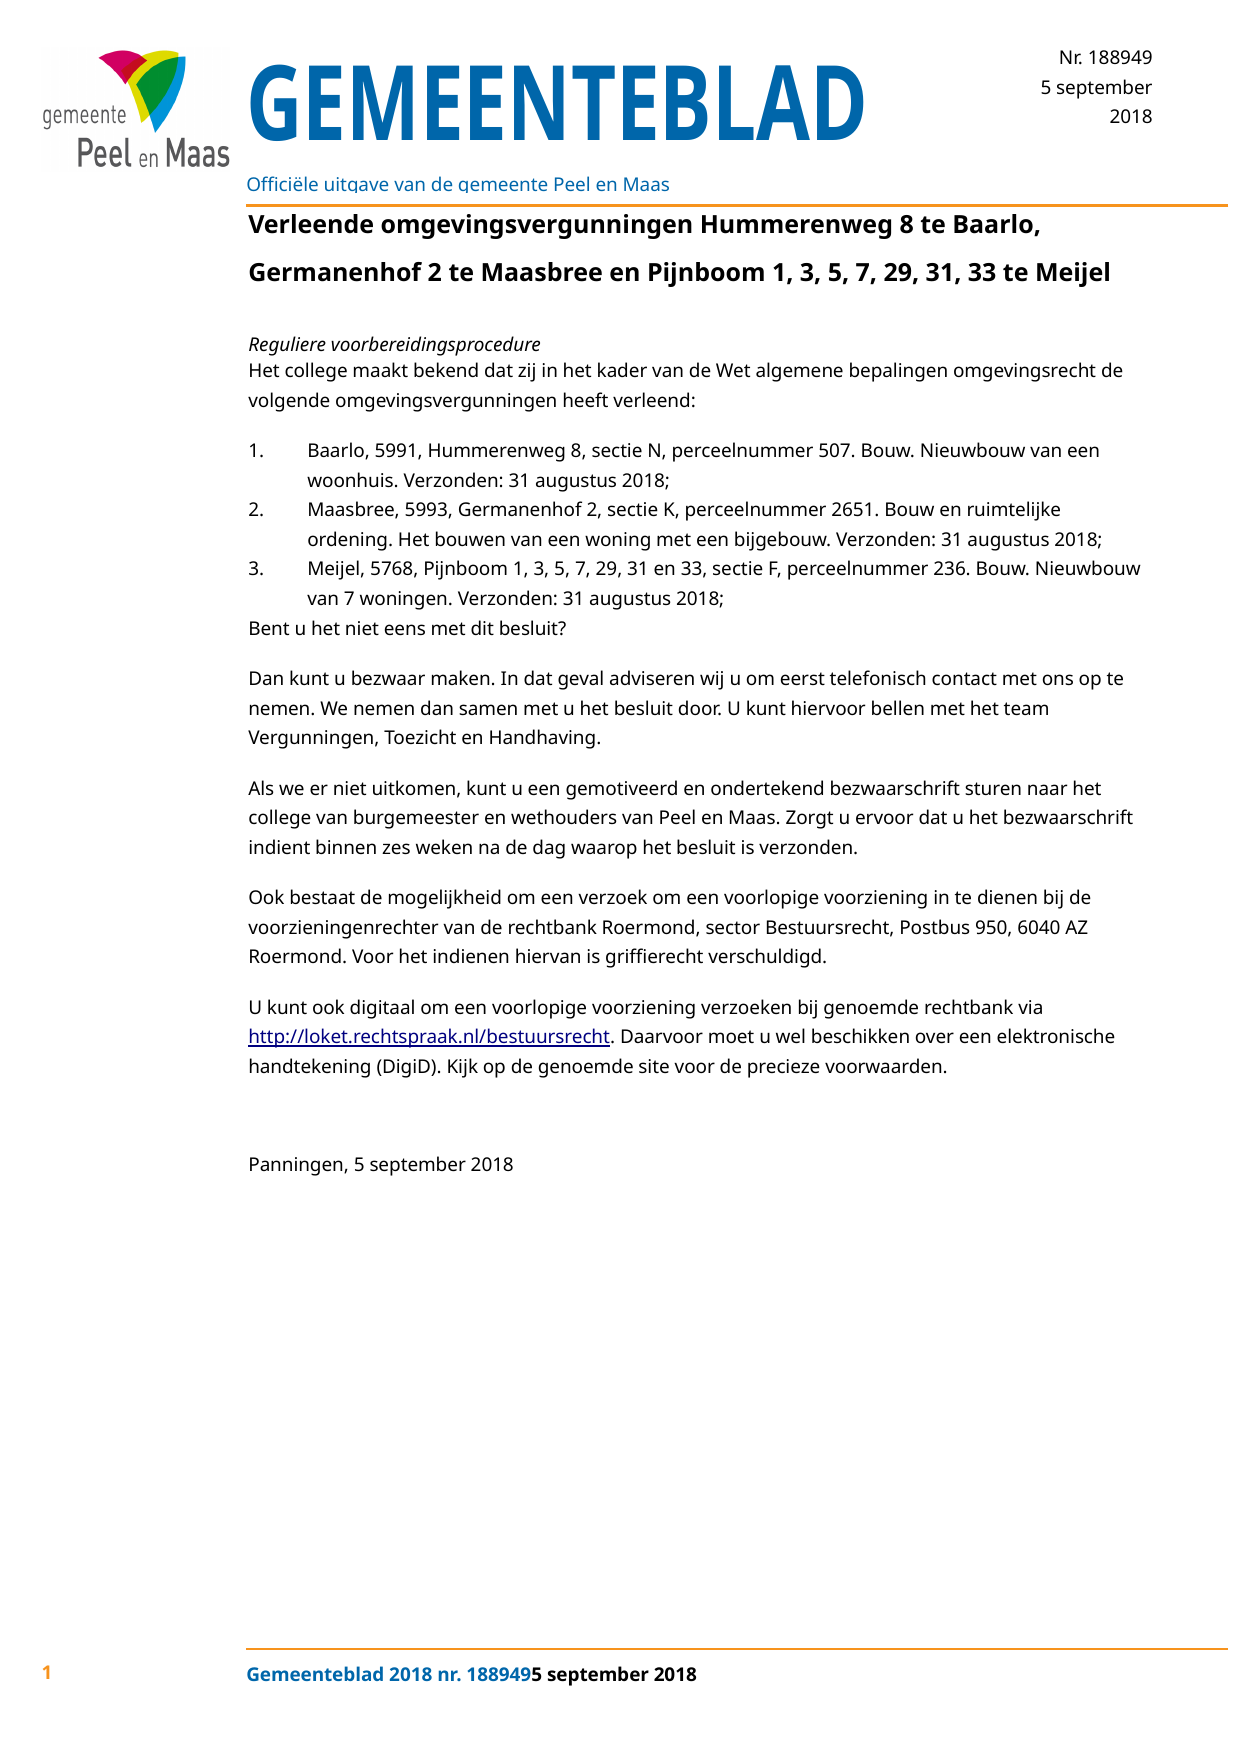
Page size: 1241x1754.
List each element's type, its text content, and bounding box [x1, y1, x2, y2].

text Bent u het niet eens met dit besluit? [248, 615, 1152, 640]
text Verleende omgevingsvergunningen Hummerenweg 8 te Baarlo, Germanenhof 2 te Maasbree en Pijnboom 1, 3, 5, 7, 29, 31, 33 te Meijel [248, 207, 1152, 288]
text Het college maakt bekend dat zij in het kader van de Wet algemene bepalingen omgevingsrecht de volgende omgevingsvergunningen heeft verleend: [248, 357, 1152, 412]
text Panningen, 5 september 2018 [248, 1151, 1152, 1177]
text Als we er niet uitkomen, kunt u een gemotiveerd en ondertekend bezwaarschrift sturen naar het college van burgemeester en wethouders van Peel en Maas. Zorgt u ervoor dat u het bezwaarschrift indient binnen zes weken na de dag waarop het besluit is verzonden. [248, 775, 1152, 859]
list Meijel, 5768, Pijnboom 1, 3, 5, 7, 29, 31 en 33, sectie F, perceelnummer 236. Bouw. Nieuwbouw van 7 woningen. Verzonden: 31 augustus 2018; [248, 556, 1152, 611]
list Maasbree, 5993, Germanenhof 2, sectie K, perceelnummer 2651. Bouw en ruimtelijke ordening. Het bouwen van een woning met een bijgebouw. Verzonden: 31 augustus 2018; [248, 496, 1152, 552]
text Dan kunt u bezwaar maken. In dat geval adviseren wij u om eerst telefonisch contact met ons op te nemen. We nemen dan samen met u het besluit door. U kunt hiervoor bellen met het team Vergunningen, Toezicht en Handhaving. [248, 665, 1152, 750]
text Ook bestaat de mogelijkheid om een verzoek om een voorlopige voorziening in te dienen bij de voorzieningenrechter van de rechtbank Roermond, sector Bestuursrecht, Postbus 950, 6040 AZ Roermond. Voor het indienen hiervan is griffierecht verschuldigd. [248, 884, 1152, 969]
list Baarlo, 5991, Hummerenweg 8, sectie N, perceelnummer 507. Bouw. Nieuwbouw van een woonhuis. Verzonden: 31 augustus 2018; [248, 437, 1152, 492]
text U kunt ook digitaal om een voorlopige voorziening verzoeken bij genoemde rechtbank via http://loket.rechtspraak.nl/bestuursrecht. Daarvoor moet u wel beschikken over een elektronische handtekening (DigiD). Kijk op de genoemde site voor de precieze voorwaarden. [248, 994, 1152, 1079]
text Reguliere voorbereidingsprocedure [248, 331, 1152, 357]
picture [41, 47, 231, 172]
